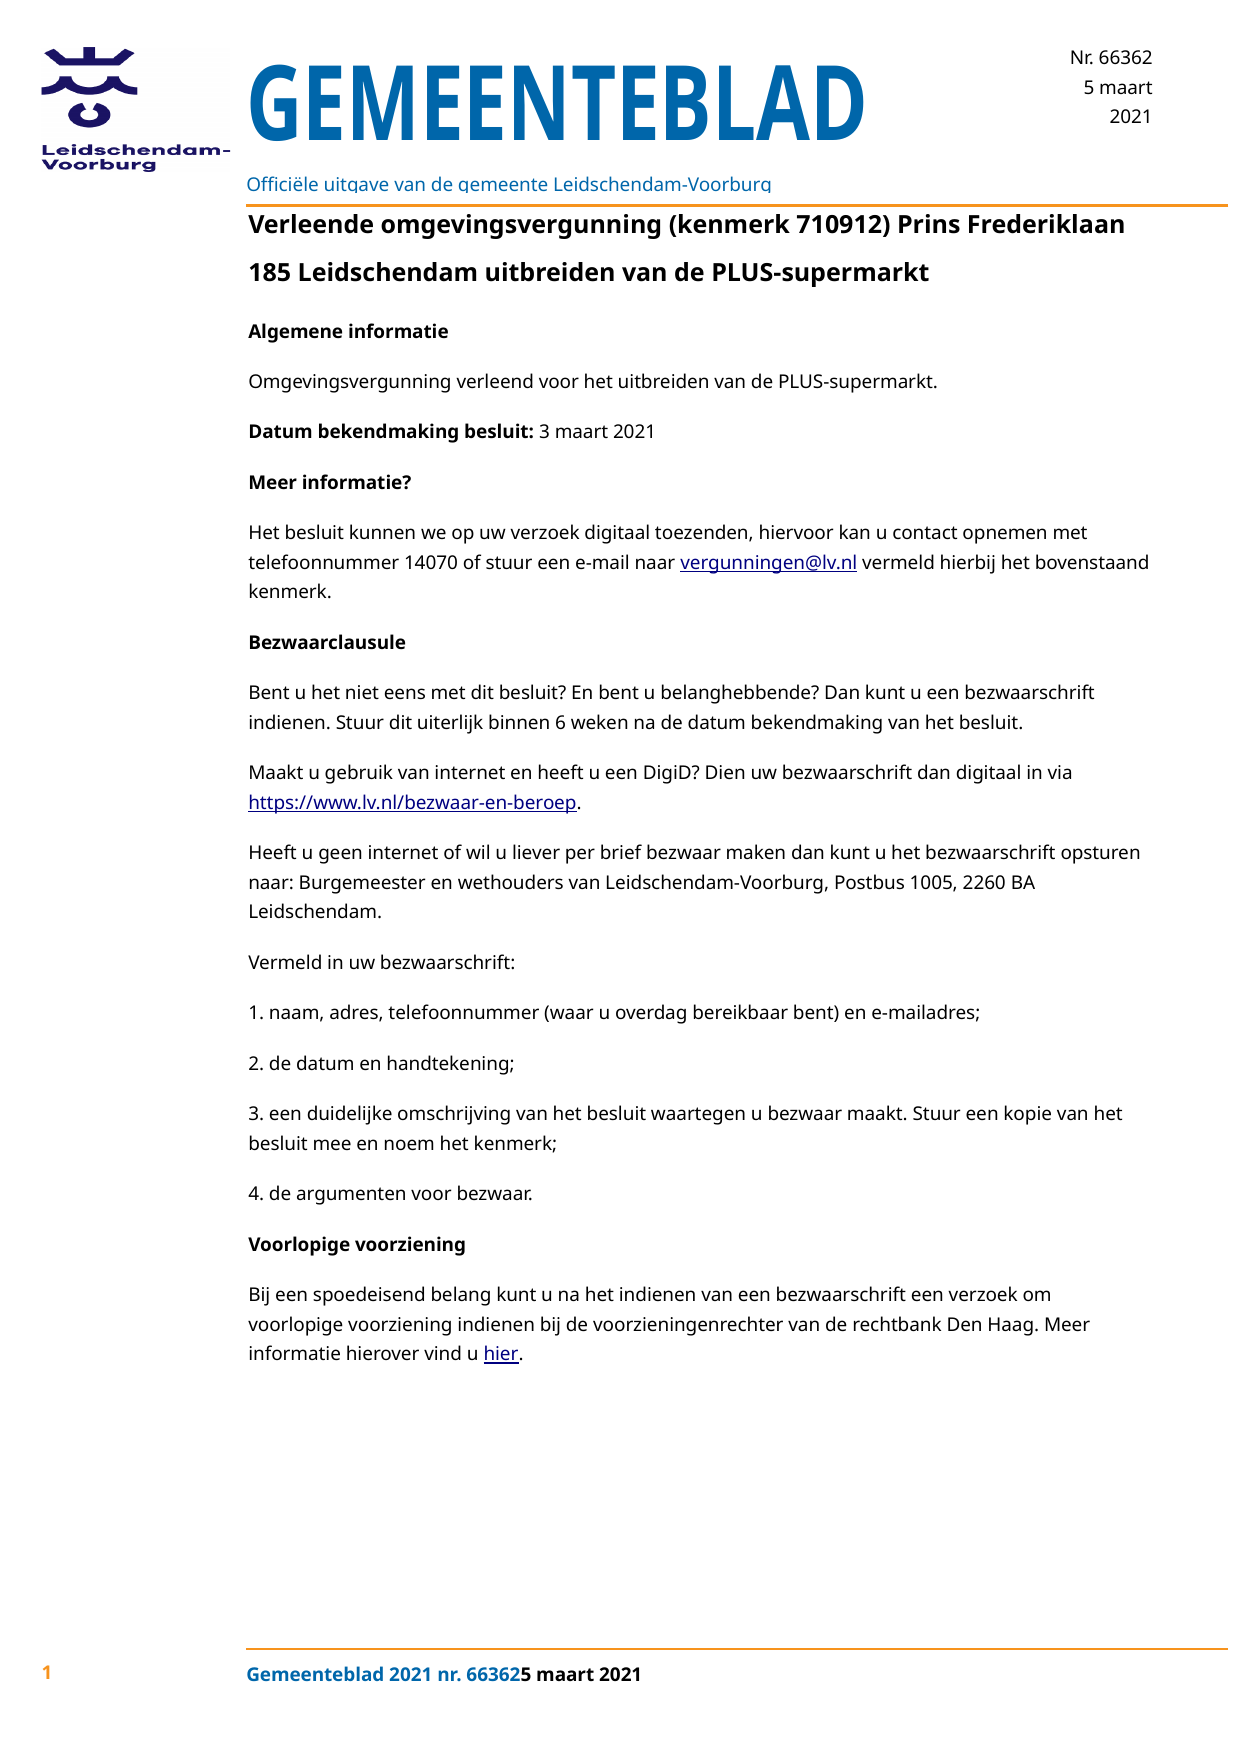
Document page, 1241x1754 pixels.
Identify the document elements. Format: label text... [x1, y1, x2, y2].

text Vermeld in uw bezwaarschrift: [248, 949, 1152, 975]
text Voorlopige voorziening [248, 1231, 1152, 1257]
text Bent u het niet eens met dit besluit? En bent u belanghebbende? Dan kunt u een bezwaarschrift indienen. Stuur dit uiterlijk binnen 6 weken na de datum bekendmaking van het besluit. [248, 679, 1152, 735]
text Bezwaarclausule [248, 629, 1152, 655]
text Meer informatie? [248, 469, 1152, 495]
text 3. een duidelijke omschrijving van het besluit waartegen u bezwaar maakt. Stuur een kopie van het besluit mee en noem het kenmerk; [248, 1100, 1152, 1156]
text Het besluit kunnen we op uw verzoek digitaal toezenden, hiervoor kan u contact opnemen met telefoonnummer 14070 of stuur een e-mail naar vergunningen@lv.nl vermeld hierbij het bovenstaand kenmerk. [248, 519, 1152, 604]
text 4. de argumenten voor bezwaar. [248, 1180, 1152, 1206]
text 1. naam, adres, telefoonnummer (waar u overdag bereikbaar bent) en e-mailadres; [248, 999, 1152, 1025]
text Omgevingsvergunning verleend voor het uitbreiden van de PLUS-supermarkt. [248, 368, 1152, 394]
text Maakt u gebruik van internet en heeft u een DigiD? Dien uw bezwaarschrift dan digitaal in via https://www.lv.nl/bezwaar-en-beroep. [248, 759, 1152, 815]
text Verleende omgevingsvergunning (kenmerk 710912) Prins Frederiklaan 185 Leidschendam uitbreiden van de PLUS-supermarkt [248, 207, 1152, 288]
text Datum bekendmaking besluit: 3 maart 2021 [248, 419, 1152, 444]
text Heeft u geen internet of wil u liever per brief bezwaar maken dan kunt u het bezwaarschrift opsturen naar: Burgemeester en wethouders van Leidschendam-Voorburg, Postbus 1005, 2260 BA Leidschendam. [248, 839, 1152, 924]
text Algemene informatie [248, 318, 1152, 344]
text Bij een spoedeisend belang kunt u na het indienen van een bezwaarschrift een verzoek om voorlopige voorziening indienen bij de voorzieningenrechter van de rechtbank Den Haag. Meer informatie hierover vind u hier. [248, 1281, 1152, 1366]
picture [41, 47, 231, 172]
text 2. de datum en handtekening; [248, 1050, 1152, 1076]
